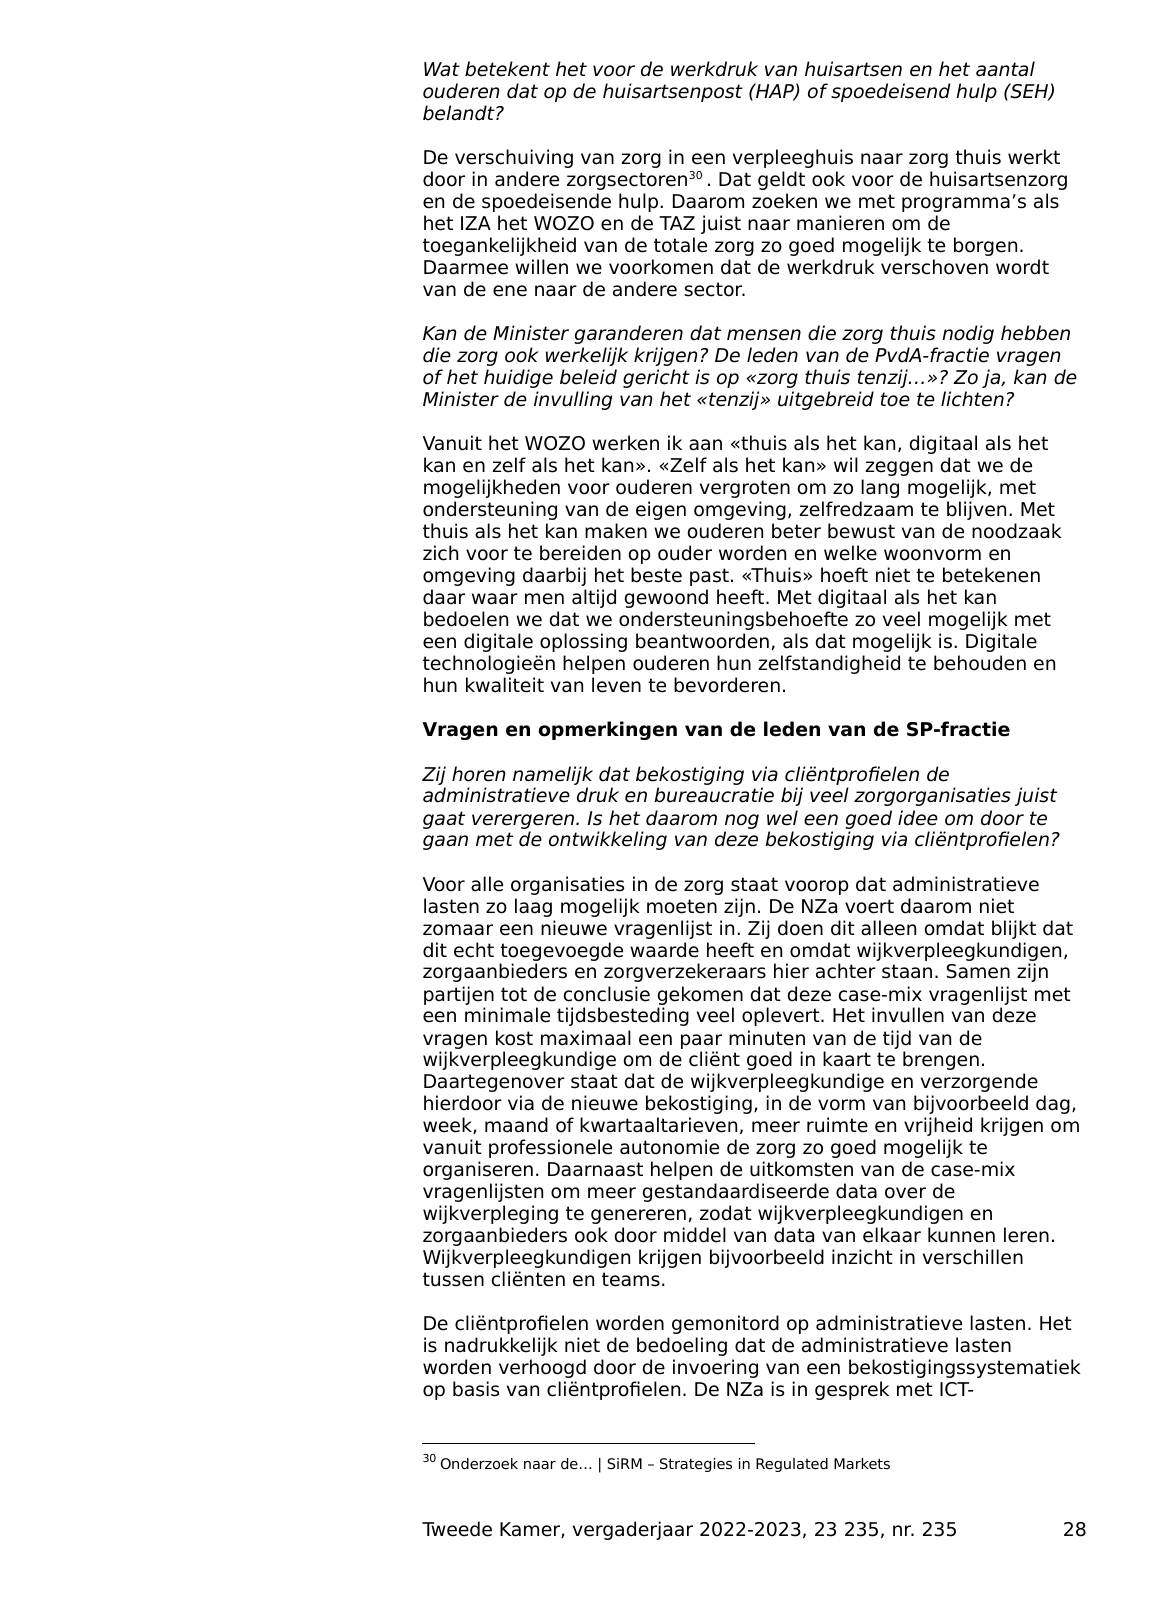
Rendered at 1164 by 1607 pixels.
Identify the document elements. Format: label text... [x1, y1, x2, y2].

subtitle Zij horen namelijk dat bekostiging via cliëntprofielen de administratieve druk en bureaucratie bij veel zorgorganisaties juist gaat verergeren. Is het daarom nog wel een goed idee om door te gaan met de ontwikkeling van deze bekostiging via cliëntprofielen? [422, 763, 1087, 851]
text De cliëntprofielen worden gemonitord op administratieve lasten. Het is nadrukkelijk niet de bedoeling dat de administratieve lasten worden verhoogd door de invoering van een bekostigingssystematiek op basis van cliëntprofielen. De NZa is in gesprek met ICT- [422, 1313, 1087, 1401]
text De verschuiving van zorg in een verpleeghuis naar zorg thuis werkt door in andere zorgsectoren. Dat geldt ook voor de huisartsenzorg en de spoedeisende hulp. Daarom zoeken we met programma’s als het IZA het WOZO en de TAZ juist naar manieren om de toegankelijkheid van de totale zorg zo goed mogelijk te borgen. Daarmee willen we voorkomen dat de werkdruk verschoven wordt van de ene naar de andere sector. [422, 147, 1087, 301]
text Voor alle organisaties in de zorg staat voorop dat administratieve lasten zo laag mogelijk moeten zijn. De NZa voert daarom niet zomaar een nieuwe vragenlijst in. Zij doen dit alleen omdat blijkt dat dit echt toegevoegde waarde heeft en omdat wijkverpleegkundigen, zorgaanbieders en zorgverzekeraars hier achter staan. Samen zijn partijen tot de conclusie gekomen dat deze case-mix vragenlijst met een minimale tijdsbesteding veel oplevert. Het invullen van deze vragen kost maximaal een paar minuten van de tijd van de wijkverpleegkundige om de cliënt goed in kaart te brengen. Daartegenover staat dat de wijkverpleegkundige en verzorgende hierdoor via de nieuwe bekostiging, in de vorm van bijvoorbeeld dag, week, maand of kwartaaltarieven, meer ruimte en vrijheid krijgen om vanuit professionele autonomie de zorg zo goed mogelijk te organiseren. Daarnaast helpen de uitkomsten van de case-mix vragenlijsten om meer gestandaardiseerde data over de wijkverpleging te genereren, zodat wijkverpleegkundigen en zorgaanbieders ook door middel van data van elkaar kunnen leren. Wijkverpleegkundigen krijgen bijvoorbeeld inzicht in verschillen tussen cliënten en teams. [422, 873, 1087, 1291]
text Onderzoek naar de… | SiRM – Strategies in Regulated Markets [422, 1452, 1087, 1474]
text Vanuit het WOZO werken ik aan «thuis als het kan, digitaal als het kan en zelf als het kan». «Zelf als het kan» wil zeggen dat we de mogelijkheden voor ouderen vergroten om zo lang mogelijk, met ondersteuning van de eigen omgeving, zelfredzaam te blijven. Met thuis als het kan maken we ouderen beter bewust van de noodzaak zich voor te bereiden op ouder worden en welke woonvorm en omgeving daarbij het beste past. «Thuis» hoeft niet te betekenen daar waar men altijd gewoond heeft. Met digitaal als het kan bedoelen we dat we ondersteuningsbehoefte zo veel mogelijk met een digitale oplossing beantwoorden, als dat mogelijk is. Digitale technologieën helpen ouderen hun zelfstandigheid te behouden en hun kwaliteit van leven te bevorderen. [422, 433, 1087, 697]
subtitle Wat betekent het voor de werkdruk van huisartsen en het aantal ouderen dat op de huisartsenpost (HAP) of spoedeisend hulp (SEH) belandt? [422, 59, 1087, 125]
subtitle Vragen en opmerkingen van de leden van de SP-fractie [422, 719, 1087, 741]
subtitle Kan de Minister garanderen dat mensen die zorg thuis nodig hebben die zorg ook werkelijk krijgen? De leden van de PvdA-fractie vragen of het huidige beleid gericht is op «zorg thuis tenzij…»? Zo ja, kan de Minister de invulling van het «tenzij» uitgebreid toe te lichten? [422, 323, 1087, 411]
